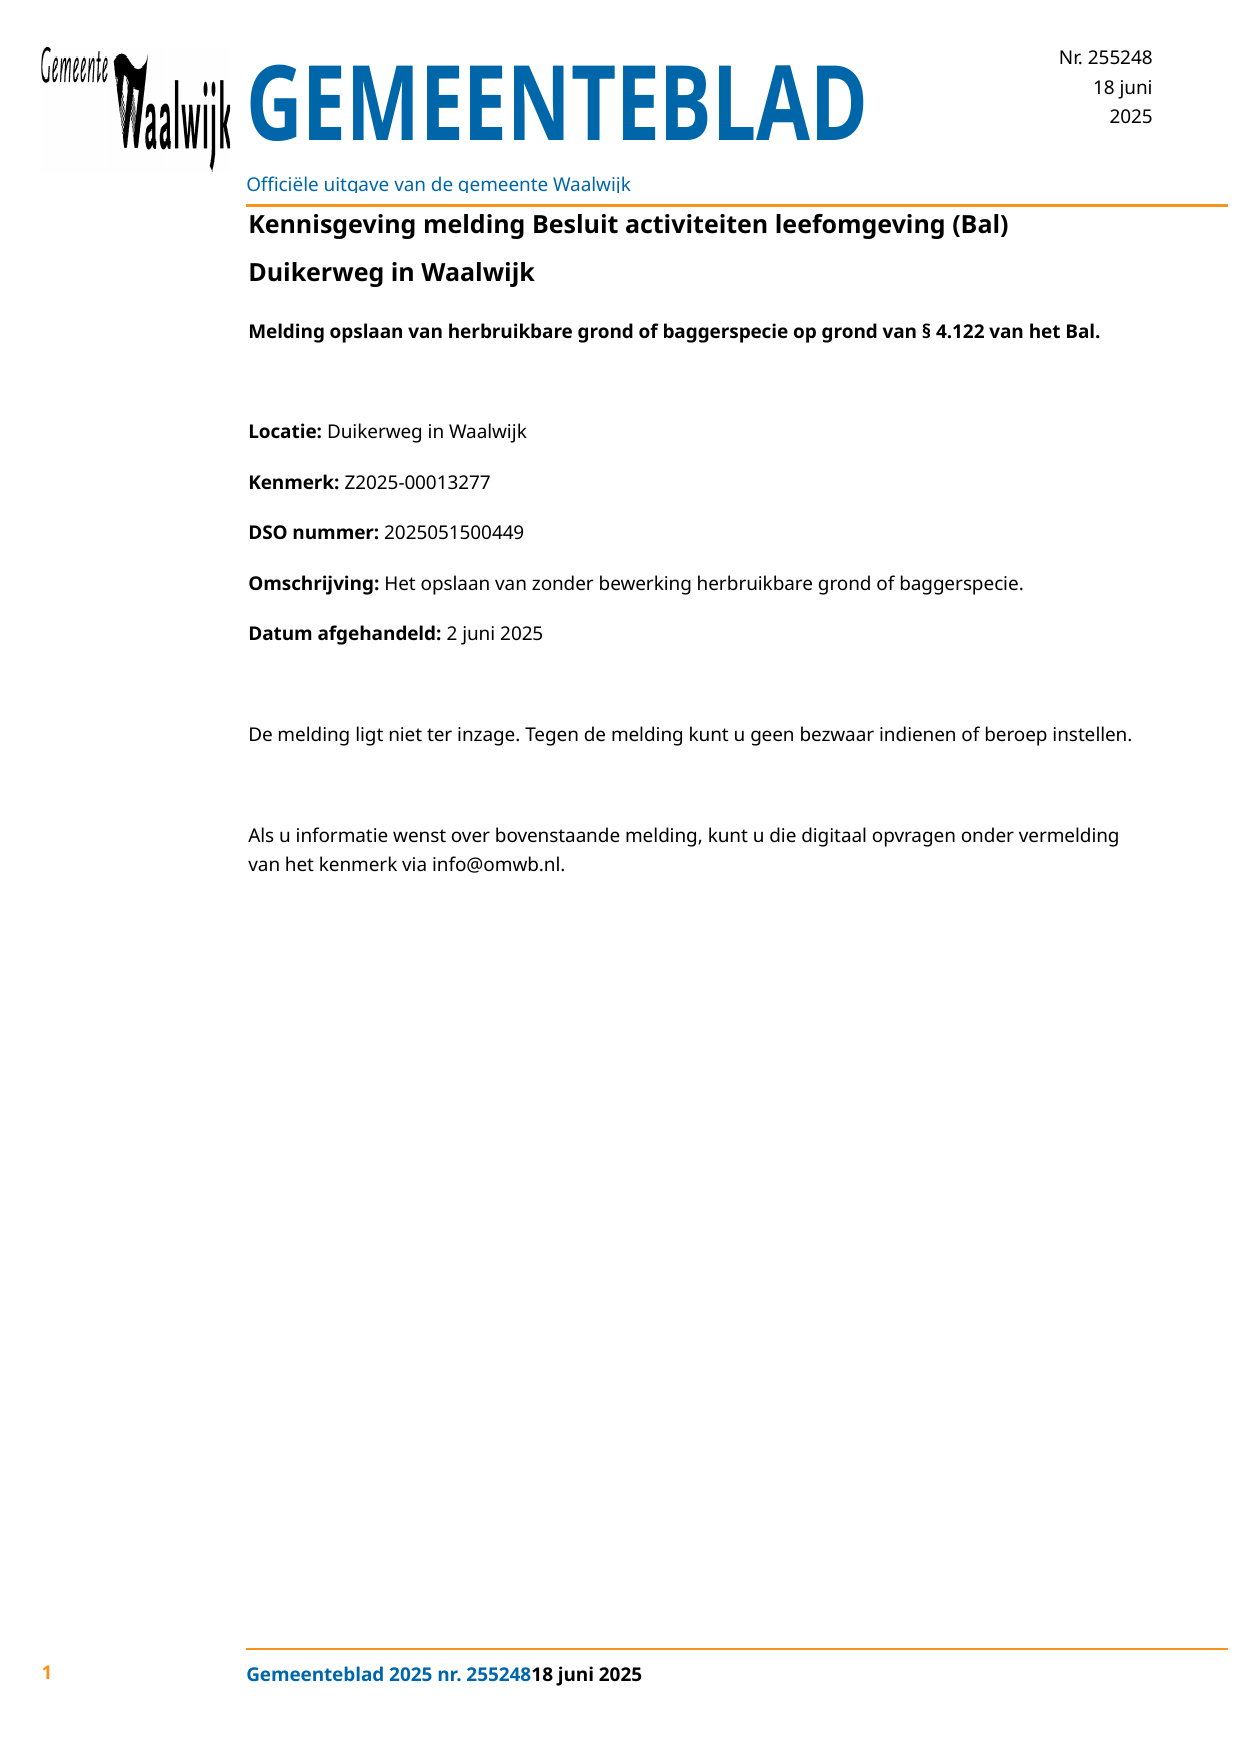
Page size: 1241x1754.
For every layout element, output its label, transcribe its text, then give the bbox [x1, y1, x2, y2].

text Omschrijving: Het opslaan van zonder bewerking herbruikbare grond of baggerspecie. [248, 570, 1152, 596]
text Melding opslaan van herbruikbare grond of baggerspecie op grond van § 4.122 van het Bal. [248, 318, 1152, 344]
text Kennisgeving melding Besluit activiteiten leefomgeving (Bal) Duikerweg in Waalwijk [248, 207, 1152, 288]
text Kenmerk: Z2025-00013277 [248, 469, 1152, 495]
text Als u informatie wenst over bovenstaande melding, kunt u die digitaal opvragen onder vermelding van het kenmerk via info@omwb.nl. [248, 822, 1152, 877]
text Locatie: Duikerweg in Waalwijk [248, 419, 1152, 444]
text De melding ligt niet ter inzage. Tegen de melding kunt u geen bezwaar indienen of beroep instellen. [248, 721, 1152, 747]
text Datum afgehandeld: 2 juni 2025 [248, 620, 1152, 646]
picture [41, 47, 231, 172]
text DSO nummer: 2025051500449 [248, 519, 1152, 545]
